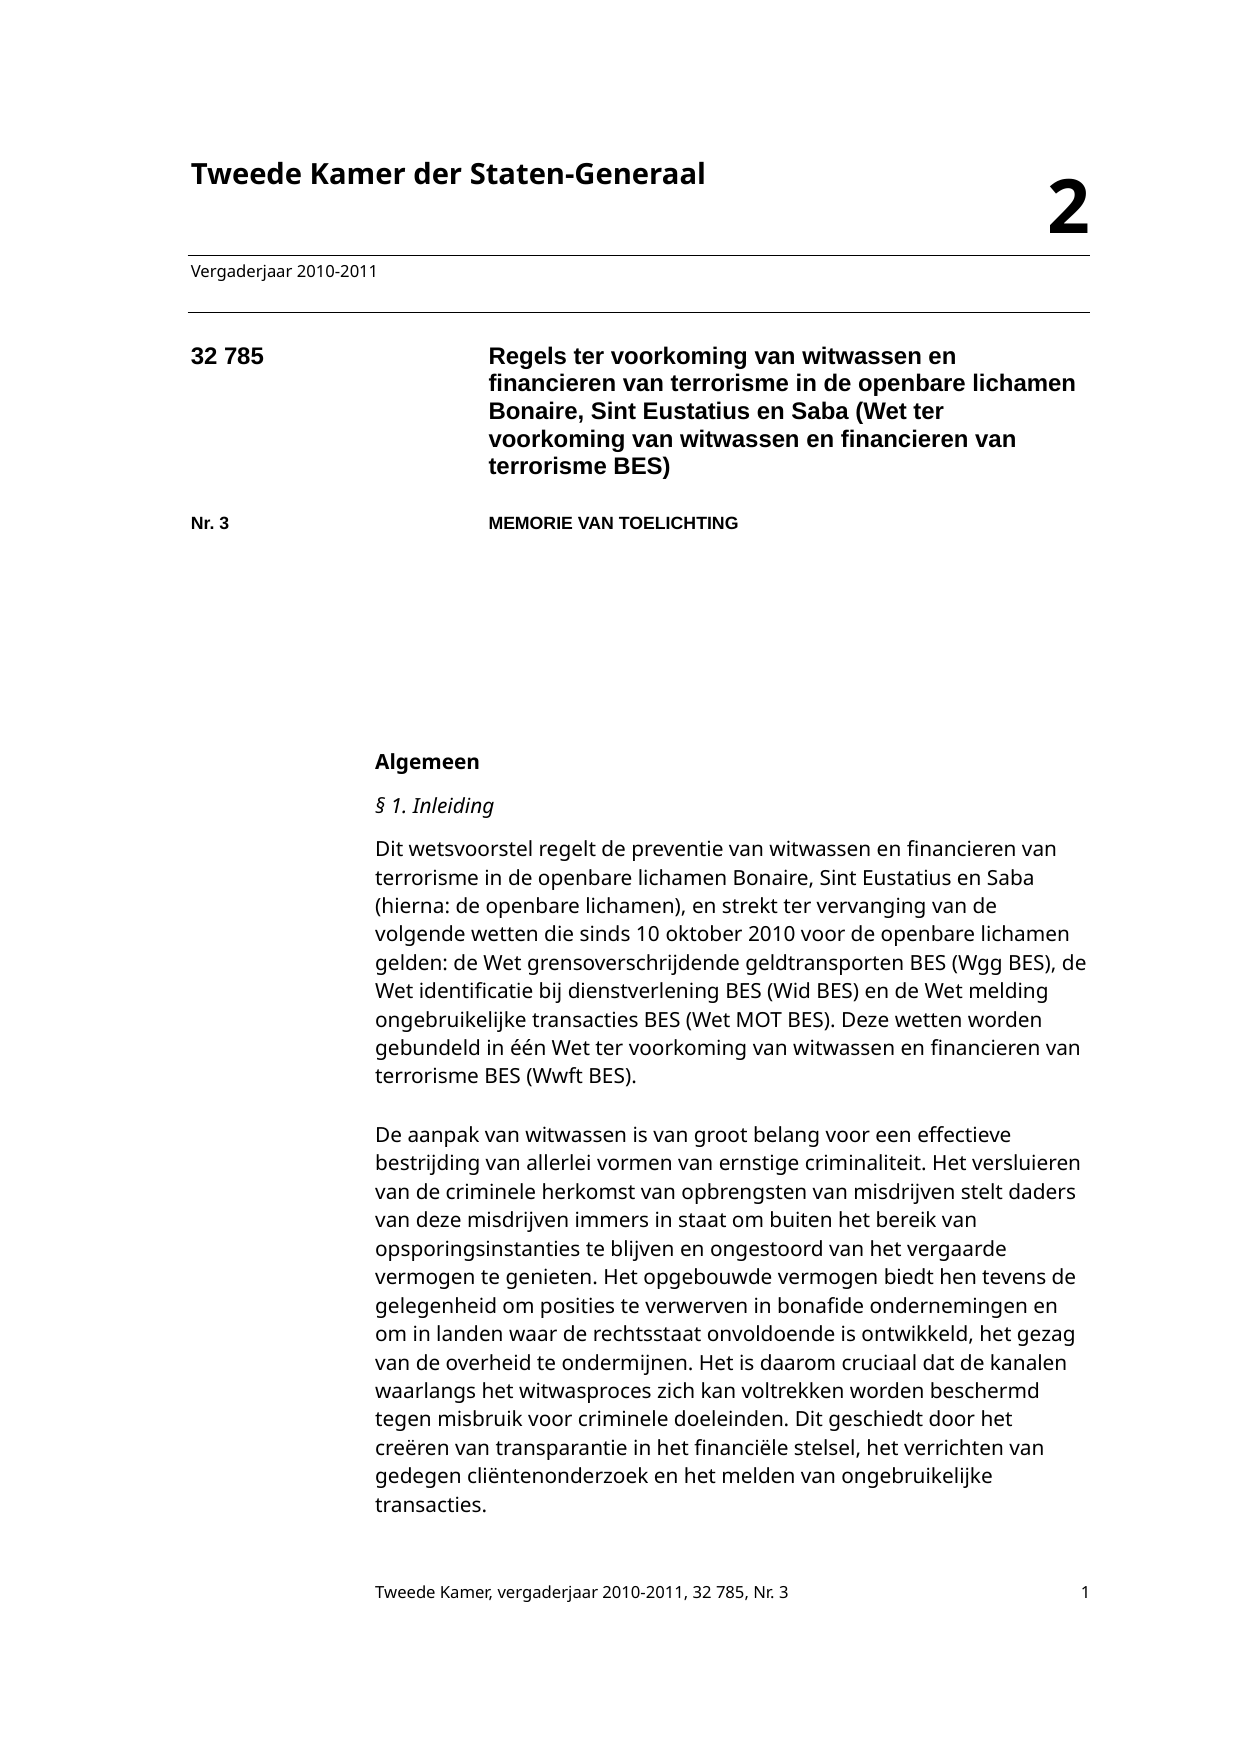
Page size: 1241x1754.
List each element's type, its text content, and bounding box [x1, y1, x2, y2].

text De aanpak van witwassen is van groot belang voor een effectieve bestrijding van allerlei vormen van ernstige criminaliteit. Het versluieren van de criminele herkomst van opbrengsten van misdrijven stelt daders van deze misdrijven immers in staat om buiten het bereik van opsporingsinstanties te blijven en ongestoord van het vergaarde vermogen te genieten. Het opgebouwde vermogen biedt hen tevens de gelegenheid om posities te verwerven in bonafide ondernemingen en om in landen waar de rechtsstaat onvoldoende is ontwikkeld, het gezag van de overheid te ondermijnen. Het is daarom cruciaal dat de kanalen waarlangs het witwasproces zich kan voltrekken worden beschermd tegen misbruik voor criminele doeleinden. Dit geschiedt door het creëren van transparantie in het financiële stelsel, het verrichten van gedegen cliëntenonderzoek en het melden van ongebruikelijke transacties. [375, 1120, 1090, 1518]
table_cell Nr. 3 [188, 510, 485, 629]
text § 1. Inleiding [375, 791, 1090, 819]
table_cell 32 785 [188, 339, 485, 510]
table_header 2 [910, 150, 1090, 255]
table_cell Regels ter voorkoming van witwassen en financieren van terrorisme in de openbare lichamen Bonaire, Sint Eustatius en Saba (Wet ter voorkoming van witwassen en financieren van terrorisme BES) [485, 339, 1090, 510]
text Dit wetsvoorstel regelt de preventie van witwassen en financieren van terrorisme in de openbare lichamen Bonaire, Sint Eustatius en Saba (hierna: de openbare lichamen), en strekt ter vervanging van de volgende wetten die sinds 10 oktober 2010 voor de openbare lichamen gelden: de Wet grensoverschrijdende geldtransporten BES (Wgg BES), de Wet identificatie bij dienstverlening BES (Wid BES) en de Wet melding ongebruikelijke transacties BES (Wet MOT BES). Deze wetten worden gebundeld in één Wet ter voorkoming van witwassen en financieren van terrorisme BES (Wwft BES). [375, 834, 1090, 1090]
table_cell [188, 313, 485, 339]
table_cell MEMORIE VAN TOELICHTING [485, 510, 1090, 629]
table_cell [485, 313, 1090, 339]
table_cell Vergaderjaar 2010-2011 [188, 256, 485, 312]
table_header Tweede Kamer der Staten-Generaal [188, 150, 909, 255]
table_cell [485, 256, 1090, 312]
text Algemeen [375, 747, 1090, 776]
